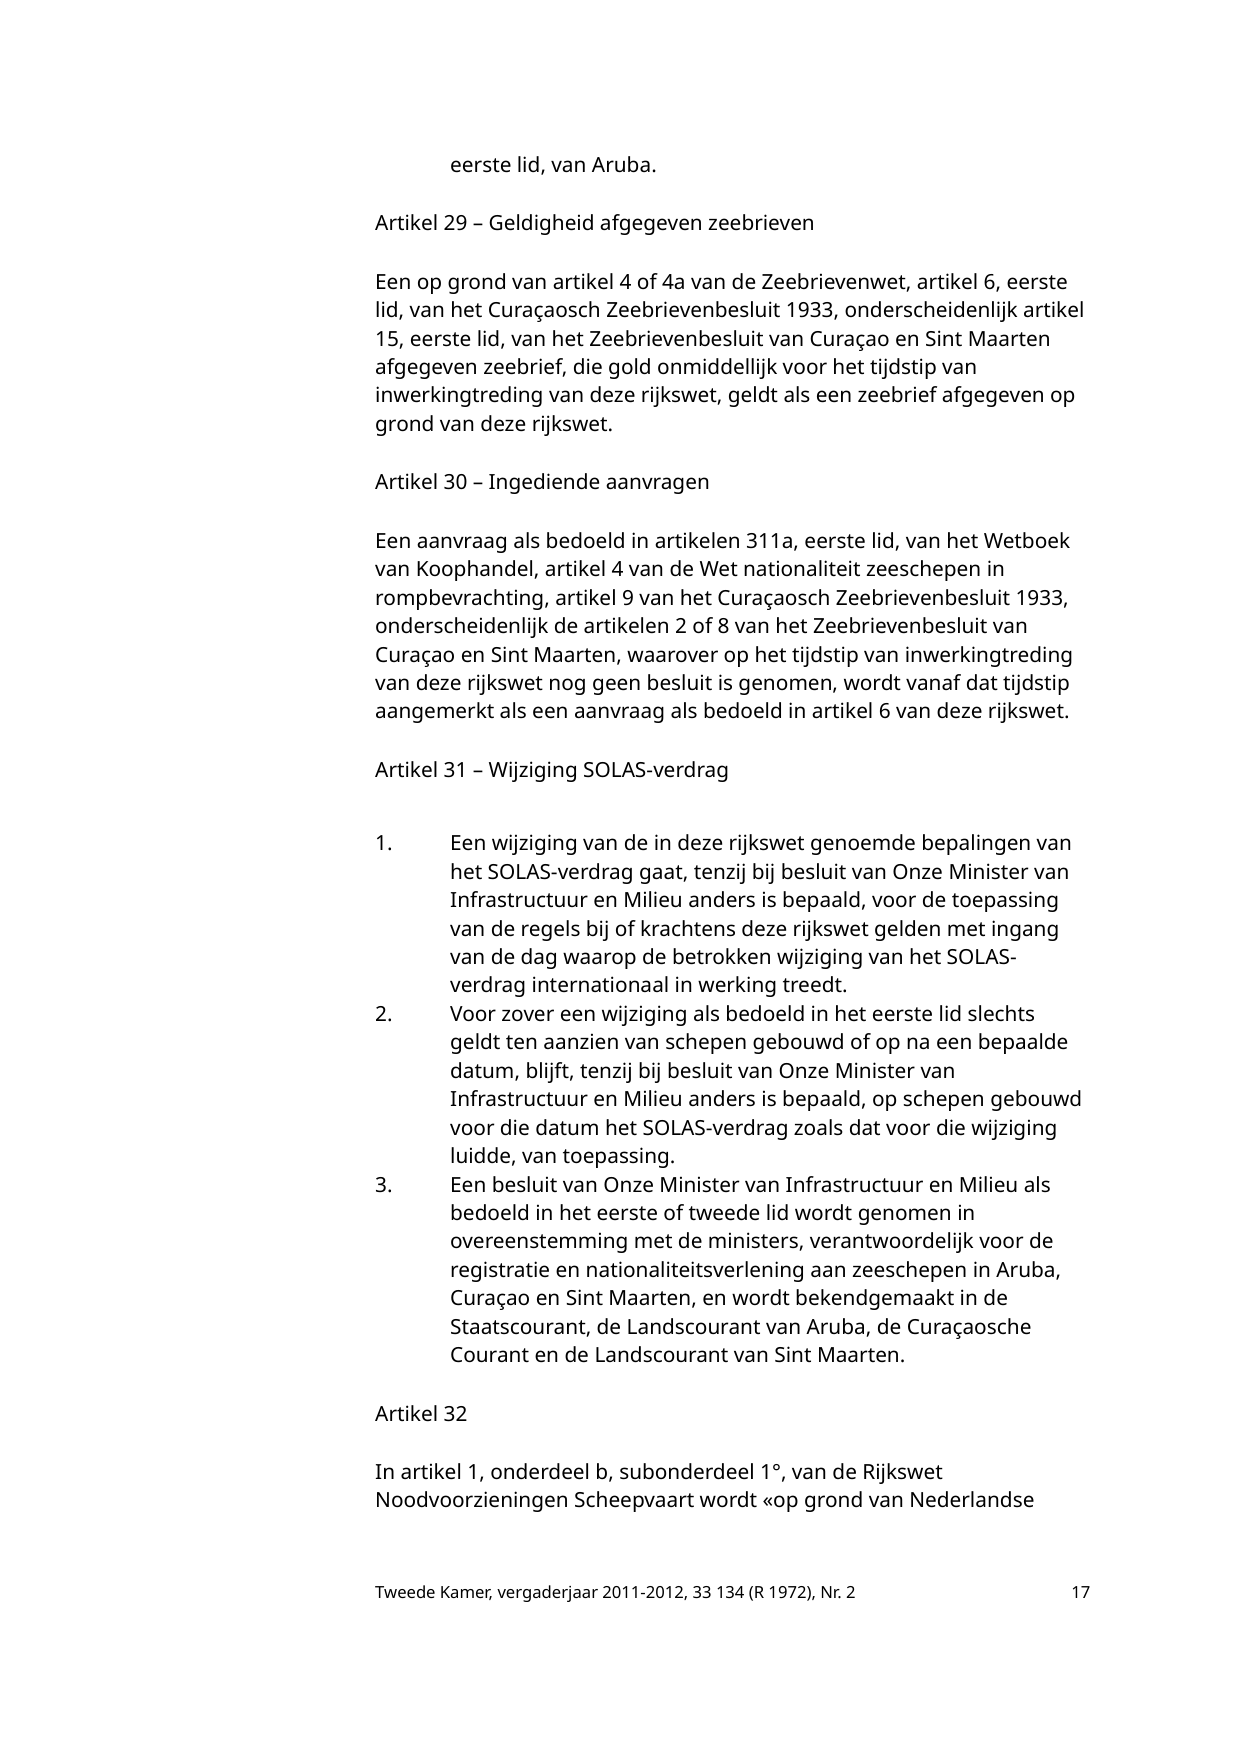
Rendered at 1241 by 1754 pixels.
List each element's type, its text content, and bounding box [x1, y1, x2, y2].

text Een op grond van artikel 4 of 4a van de Zeebrievenwet, artikel 6, eerste lid, van het Curaçaosch Zeebrievenbesluit 1933, onderscheidenlijk artikel 15, eerste lid, van het Zeebrievenbesluit van Curaçao en Sint Maarten afgegeven zeebrief, die gold onmiddellijk voor het tijdstip van inwerkingtreding van deze rijkswet, geldt als een zeebrief afgegeven op grond van deze rijkswet. [375, 267, 1090, 437]
subtitle Artikel 29 – Geldigheid afgegeven zeebrieven [375, 208, 1090, 237]
text In artikel 1, onderdeel b, subonderdeel 1°, van de Rijkswet Noodvoorzieningen Scheepvaart wordt «op grond van Nederlandse [375, 1457, 1090, 1514]
list Een wijziging van de in deze rijkswet genoemde bepalingen van het SOLAS-verdrag gaat, tenzij bij besluit van Onze Minister van Infrastructuur en Milieu anders is bepaald, voor de toepassing van de regels bij of krachtens deze rijkswet gelden met ingang van de dag waarop de betrokken wijziging van het SOLAS-verdrag internationaal in werking treedt. [375, 828, 1090, 999]
subtitle Artikel 30 – Ingediende aanvragen [375, 467, 1090, 496]
subtitle Artikel 32 [375, 1399, 1090, 1427]
list Voor zover een wijziging als bedoeld in het eerste lid slechts geldt ten aanzien van schepen gebouwd of op na een bepaalde datum, blijft, tenzij bij besluit van Onze Minister van Infrastructuur en Milieu anders is bepaald, op schepen gebouwd voor die datum het SOLAS-verdrag zoals dat voor die wijziging luidde, van toepassing. [375, 999, 1090, 1170]
list eerste lid, van Aruba. [375, 150, 1090, 178]
subtitle Artikel 31 – Wijziging SOLAS-verdrag [375, 755, 1090, 783]
text Een aanvraag als bedoeld in artikelen 311a, eerste lid, van het Wetboek van Koophandel, artikel 4 van de Wet nationaliteit zeeschepen in rompbevrachting, artikel 9 van het Curaçaosch Zeebrievenbesluit 1933, onderscheidenlijk de artikelen 2 of 8 van het Zeebrievenbesluit van Curaçao en Sint Maarten, waarover op het tijdstip van inwerkingtreding van deze rijkswet nog geen besluit is genomen, wordt vanaf dat tijdstip aangemerkt als een aanvraag als bedoeld in artikel 6 van deze rijkswet. [375, 526, 1090, 725]
list Een besluit van Onze Minister van Infrastructuur en Milieu als bedoeld in het eerste of tweede lid wordt genomen in overeenstemming met de ministers, verantwoordelijk voor de registratie en nationaliteitsverlening aan zeeschepen in Aruba, Curaçao en Sint Maarten, en wordt bekendgemaakt in de Staatscourant, de Landscourant van Aruba, de Curaçaosche Courant en de Landscourant van Sint Maarten. [375, 1170, 1090, 1369]
